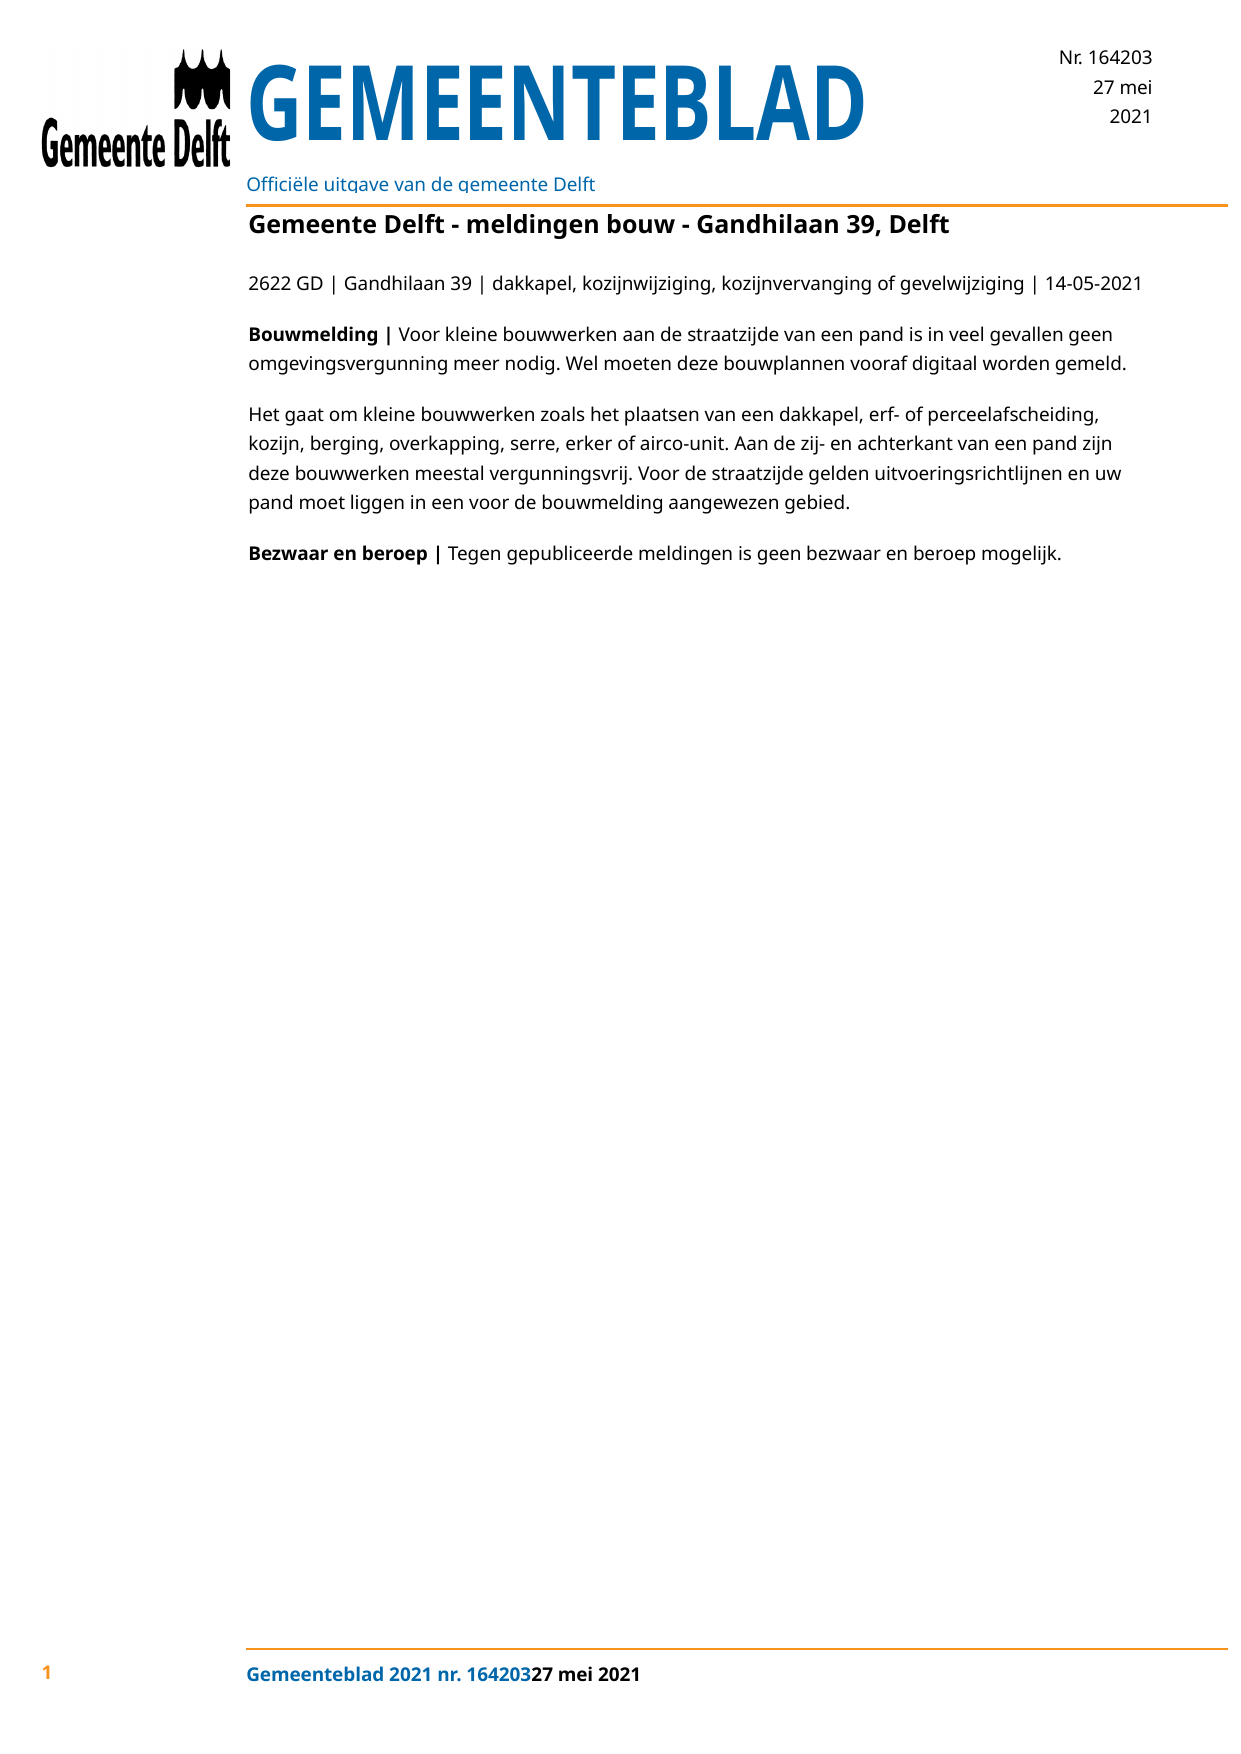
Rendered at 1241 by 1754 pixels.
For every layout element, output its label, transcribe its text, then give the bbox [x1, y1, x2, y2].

text Gemeente Delft - meldingen bouw - Gandhilaan 39, Delft [248, 207, 1152, 241]
text Bouwmelding | Voor kleine bouwwerken aan de straatzijde van een pand is in veel gevallen geen omgevingsvergunning meer nodig. Wel moeten deze bouwplannen vooraf digitaal worden gemeld. [248, 321, 1152, 376]
text Bezwaar en beroep | Tegen gepubliceerde meldingen is geen bezwaar en beroep mogelijk. [248, 540, 1152, 566]
picture [41, 47, 231, 172]
text Het gaat om kleine bouwwerken zoals het plaatsen van een dakkapel, erf- of perceelafscheiding, kozijn, berging, overkapping, serre, erker of airco-unit. Aan de zij- en achterkant van een pand zijn deze bouwwerken meestal vergunningsvrij. Voor de straatzijde gelden uitvoeringsrichtlijnen en uw pand moet liggen in een voor de bouwmelding aangewezen gebied. [248, 401, 1152, 515]
text 2622 GD | Gandhilaan 39 | dakkapel, kozijnwijziging, kozijnvervanging of gevelwijziging | 14-05-2021 [248, 270, 1152, 296]
